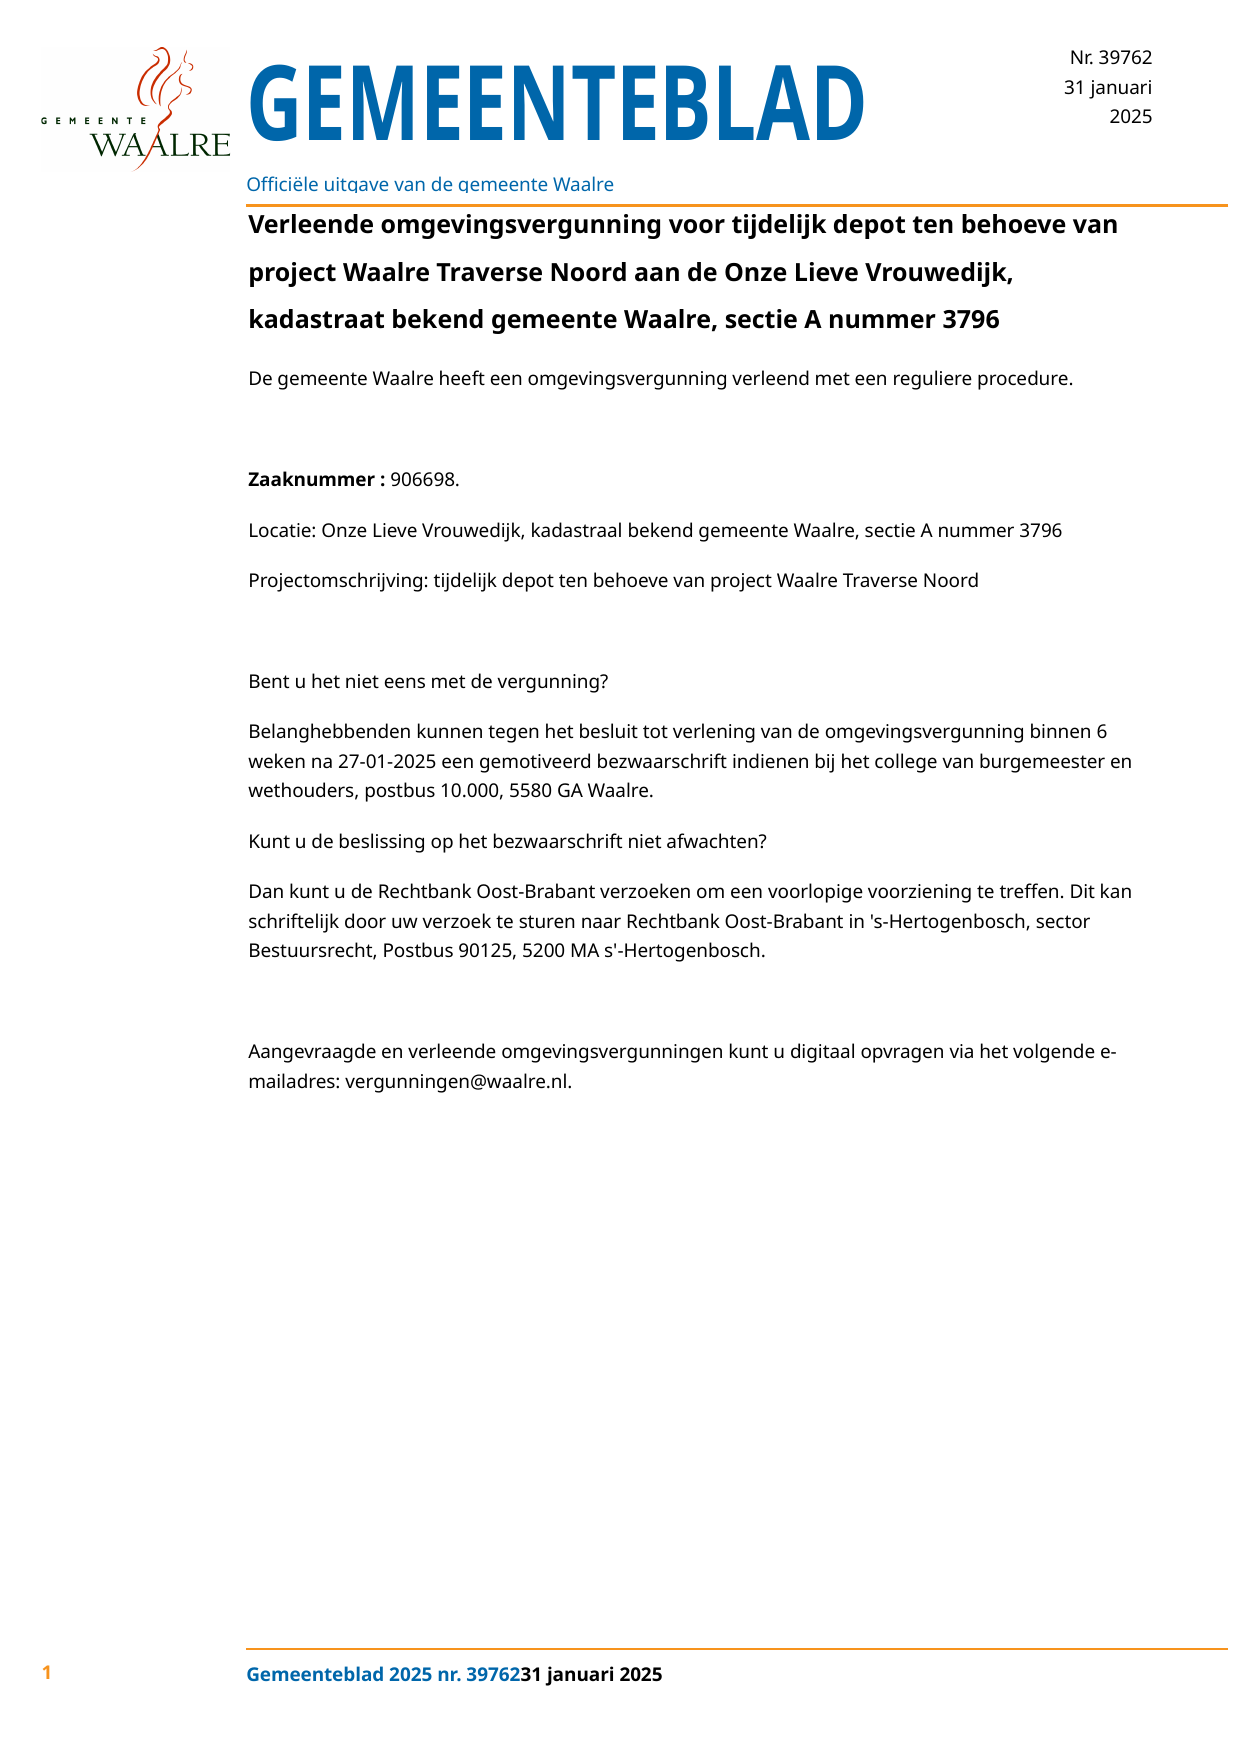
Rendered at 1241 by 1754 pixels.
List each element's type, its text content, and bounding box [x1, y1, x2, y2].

text Projectomschrijving: tijdelijk depot ten behoeve van project Waalre Traverse Noord [248, 567, 1152, 593]
text Locatie: Onze Lieve Vrouwedijk, kadastraal bekend gemeente Waalre, sectie A nummer 3796 [248, 517, 1152, 542]
text Bent u het niet eens met de vergunning? [248, 668, 1152, 694]
text Kunt u de beslissing op het bezwaarschrift niet afwachten? [248, 828, 1152, 854]
text Aangevraagde en verleende omgevingsvergunningen kunt u digitaal opvragen via het volgende e-mailadres: vergunningen@waalre.nl. [248, 1038, 1152, 1094]
text Verleende omgevingsvergunning voor tijdelijk depot ten behoeve van project Waalre Traverse Noord aan de Onze Lieve Vrouwedijk, kadastraat bekend gemeente Waalre, sectie A nummer 3796 [248, 207, 1152, 336]
text Zaaknummer : 906698. [248, 466, 1152, 492]
text Belanghebbenden kunnen tegen het besluit tot verlening van de omgevingsvergunning binnen 6 weken na 27-01-2025 een gemotiveerd bezwaarschrift indienen bij het college van burgemeester en wethouders, postbus 10.000, 5580 GA Waalre. [248, 718, 1152, 803]
text Dan kunt u de Rechtbank Oost-Brabant verzoeken om een voorlopige voorziening te treffen. Dit kan schriftelijk door uw verzoek te sturen naar Rechtbank Oost-Brabant in 's-Hertogenbosch, sector Bestuursrecht, Postbus 90125, 5200 MA s'-Hertogenbosch. [248, 878, 1152, 963]
picture [41, 47, 231, 172]
text De gemeente Waalre heeft een omgevingsvergunning verleend met een reguliere procedure. [248, 366, 1152, 391]
